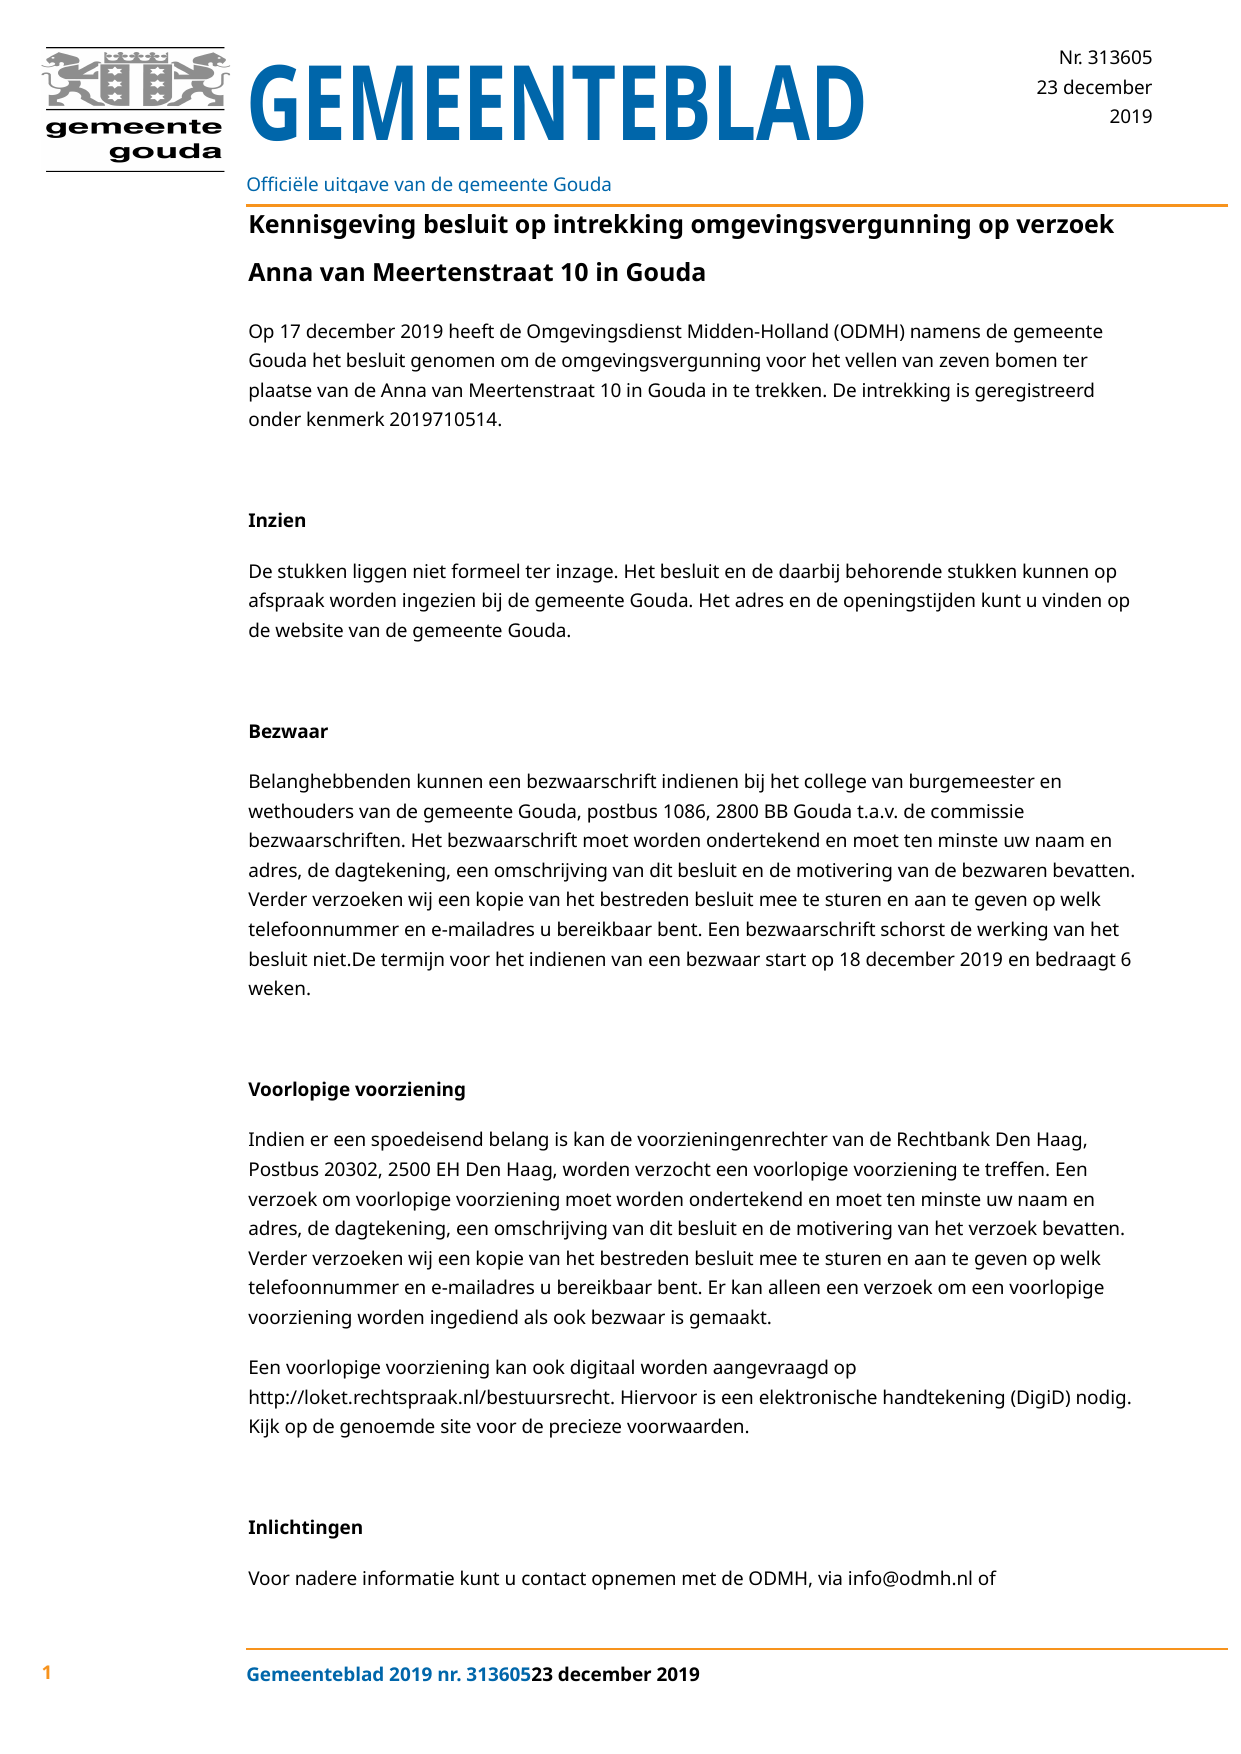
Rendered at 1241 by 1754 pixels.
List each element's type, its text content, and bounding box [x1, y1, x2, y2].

text Inzien [248, 507, 1152, 533]
text Voor nadere informatie kunt u contact opnemen met de ODMH, via info@odmh.nl of [248, 1565, 1152, 1591]
picture [41, 47, 231, 172]
text Een voorlopige voorziening kan ook digitaal worden aangevraagd op http://loket.rechtspraak.nl/bestuursrecht. Hiervoor is een elektronische handtekening (DigiD) nodig. Kijk op de genoemde site voor de precieze voorwaarden. [248, 1354, 1152, 1439]
text Indien er een spoedeisend belang is kan de voorzieningenrechter van de Rechtbank Den Haag, Postbus 20302, 2500 EH Den Haag, worden verzocht een voorlopige voorziening te treffen. Een verzoek om voorlopige voorziening moet worden ondertekend en moet ten minste uw naam en adres, de dagtekening, een omschrijving van dit besluit en de motivering van het verzoek bevatten. Verder verzoeken wij een kopie van het bestreden besluit mee te sturen en aan te geven op welk telefoonnummer en e-mailadres u bereikbaar bent. Er kan alleen een verzoek om een voorlopige voorziening worden ingediend als ook bezwaar is gemaakt. [248, 1127, 1152, 1330]
text Inlichtingen [248, 1514, 1152, 1540]
text Kennisgeving besluit op intrekking omgevingsvergunning op verzoek Anna van Meertenstraat 10 in Gouda [248, 207, 1152, 288]
text De stukken liggen niet formeel ter inzage. Het besluit en de daarbij behorende stukken kunnen op afspraak worden ingezien bij de gemeente Gouda. Het adres en de openingstijden kunt u vinden op de website van de gemeente Gouda. [248, 558, 1152, 643]
text Bezwaar [248, 718, 1152, 744]
text Belanghebbenden kunnen een bezwaarschrift indienen bij het college van burgemeester en wethouders van de gemeente Gouda, postbus 1086, 2800 BB Gouda t.a.v. de commissie bezwaarschriften. Het bezwaarschrift moet worden ondertekend en moet ten minste uw naam en adres, de dagtekening, een omschrijving van dit besluit en de motivering van de bezwaren bevatten. Verder verzoeken wij een kopie van het bestreden besluit mee te sturen en aan te geven op welk telefoonnummer en e-mailadres u bereikbaar bent. Een bezwaarschrift schorst de werking van het besluit niet.De termijn voor het indienen van een bezwaar start op 18 december 2019 en bedraagt 6 weken. [248, 768, 1152, 1001]
text Op 17 december 2019 heeft de Omgevingsdienst Midden-Holland (ODMH) namens de gemeente Gouda het besluit genomen om de omgevingsvergunning voor het vellen van zeven bomen ter plaatse van de Anna van Meertenstraat 10 in Gouda in te trekken. De intrekking is geregistreerd onder kenmerk 2019710514. [248, 318, 1152, 432]
text Voorlopige voorziening [248, 1076, 1152, 1102]
